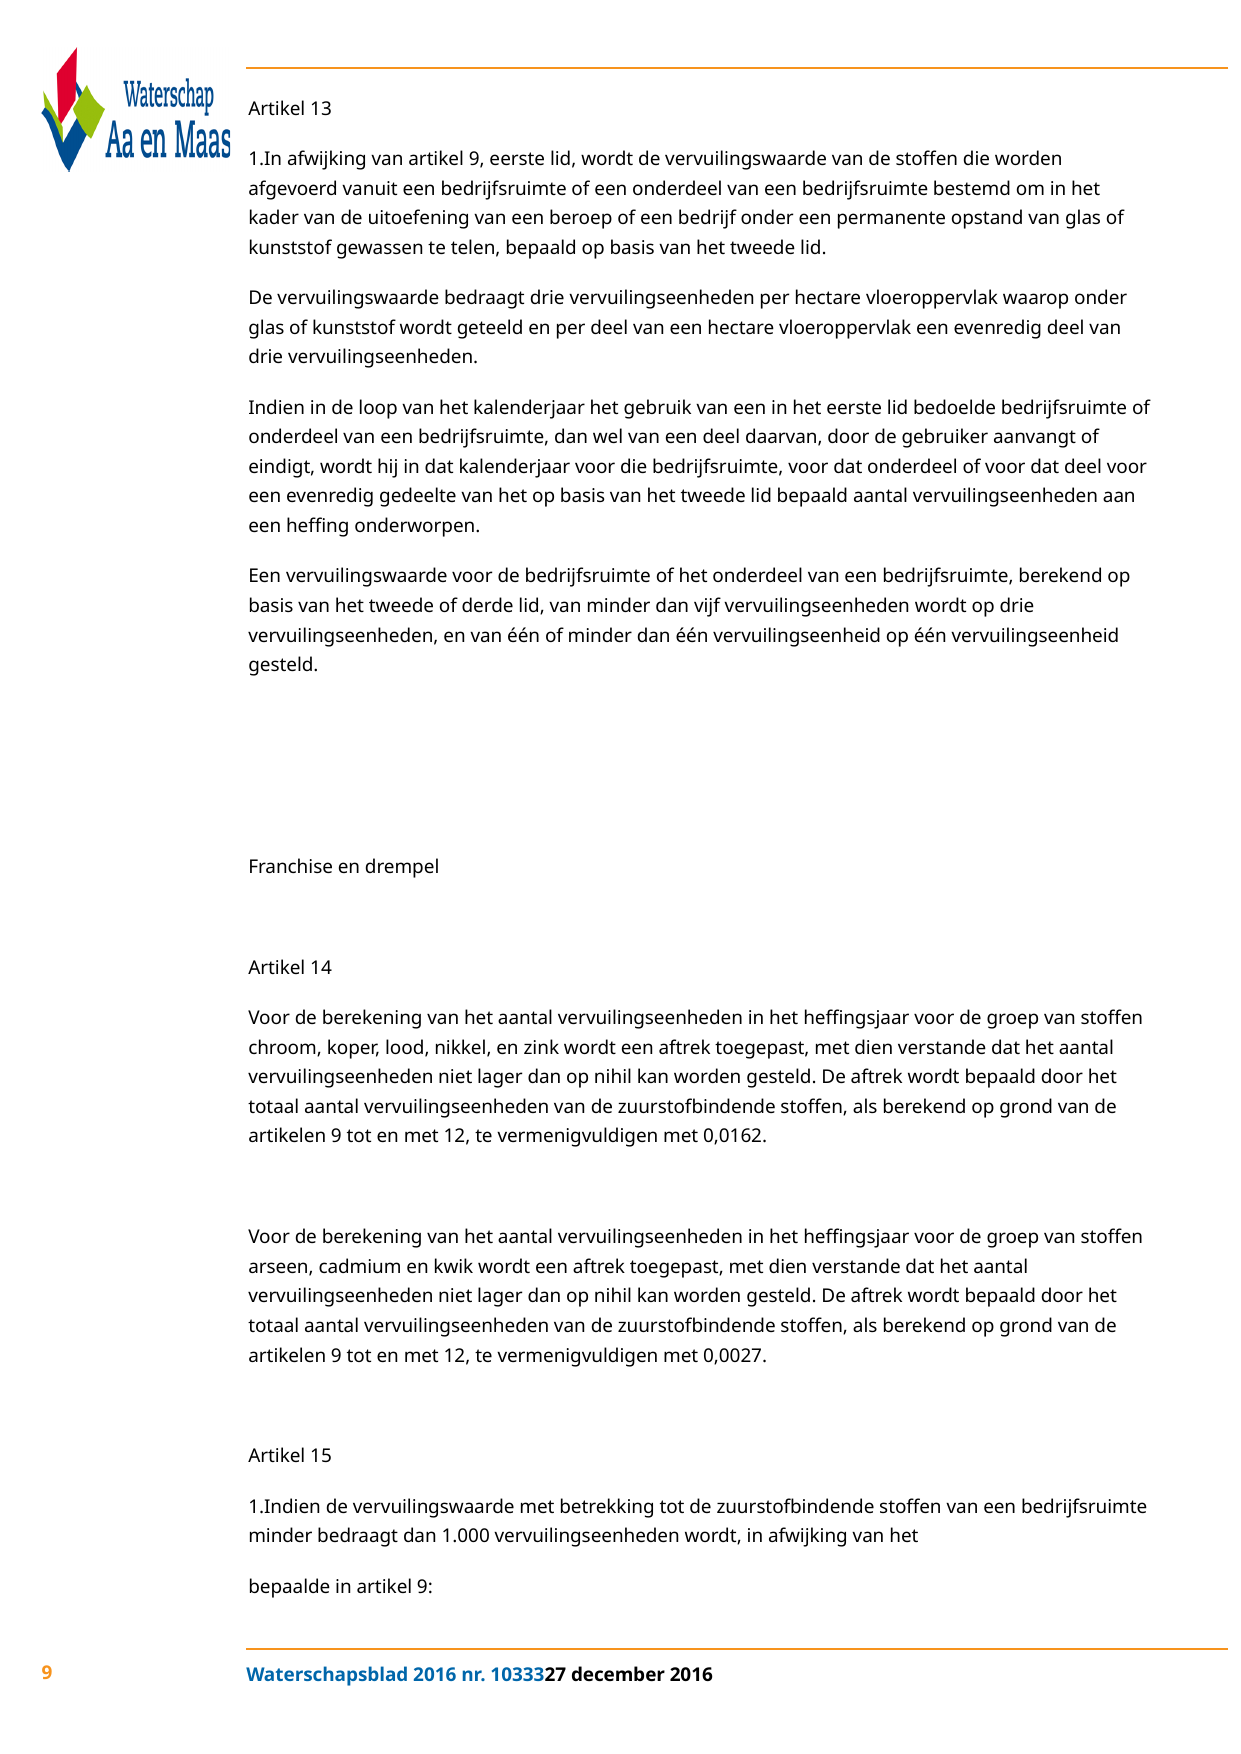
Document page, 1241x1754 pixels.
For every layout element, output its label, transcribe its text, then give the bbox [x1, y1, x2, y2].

text Voor de berekening van het aantal vervuilingseenheden in het heffingsjaar voor de groep van stoffen arseen, cadmium en kwik wordt een aftrek toegepast, met dien verstande dat het aantal vervuilingseenheden niet lager dan op nihil kan worden gesteld. De aftrek wordt bepaald door het totaal aantal vervuilingseenheden van de zuurstofbindende stoffen, als berekend op grond van de artikelen 9 tot en met 12, te vermenigvuldigen met 0,0027. [248, 1223, 1152, 1368]
text De vervuilingswaarde bedraagt drie vervuilingseenheden per hectare vloeroppervlak waarop onder glas of kunststof wordt geteeld en per deel van een hectare vloeroppervlak een evenredig deel van drie vervuilingseenheden. [248, 284, 1152, 369]
text 1.Indien de vervuilingswaarde met betrekking tot de zuurstofbindende stoffen van een bedrijfsruimte minder bedraagt dan 1.000 vervuilingseenheden wordt, in afwijking van het [248, 1493, 1152, 1548]
text Artikel 13 [248, 95, 1152, 121]
text Franchise en drempel [248, 853, 1152, 879]
text Artikel 15 [248, 1443, 1152, 1468]
picture [41, 47, 231, 172]
text Een vervuilingswaarde voor de bedrijfsruimte of het onderdeel van een bedrijfsruimte, berekend op basis van het tweede of derde lid, van minder dan vijf vervuilingseenheden wordt op drie vervuilingseenheden, en van één of minder dan één vervuilingseenheid op één vervuilingseenheid gesteld. [248, 563, 1152, 677]
text bepaalde in artikel 9: [248, 1573, 1152, 1599]
text Artikel 14 [248, 954, 1152, 980]
text Indien in de loop van het kalenderjaar het gebruik van een in het eerste lid bedoelde bedrijfsruimte of onderdeel van een bedrijfsruimte, dan wel van een deel daarvan, door de gebruiker aanvangt of eindigt, wordt hij in dat kalenderjaar voor die bedrijfsruimte, voor dat onderdeel of voor dat deel voor een evenredig gedeelte van het op basis van het tweede lid bepaald aantal vervuilingseenheden aan een heffing onderworpen. [248, 394, 1152, 538]
text Voor de berekening van het aantal vervuilingseenheden in het heffingsjaar voor de groep van stoffen chroom, koper, lood, nikkel, en zink wordt een aftrek toegepast, met dien verstande dat het aantal vervuilingseenheden niet lager dan op nihil kan worden gesteld. De aftrek wordt bepaald door het totaal aantal vervuilingseenheden van de zuurstofbindende stoffen, als berekend op grond van de artikelen 9 tot en met 12, te vermenigvuldigen met 0,0162. [248, 1004, 1152, 1148]
text 1.In afwijking van artikel 9, eerste lid, wordt de vervuilingswaarde van de stoffen die worden afgevoerd vanuit een bedrijfsruimte of een onderdeel van een bedrijfsruimte bestemd om in het kader van de uitoefening van een beroep of een bedrijf onder een permanente opstand van glas of kunststof gewassen te telen, bepaald op basis van het tweede lid. [248, 145, 1152, 260]
